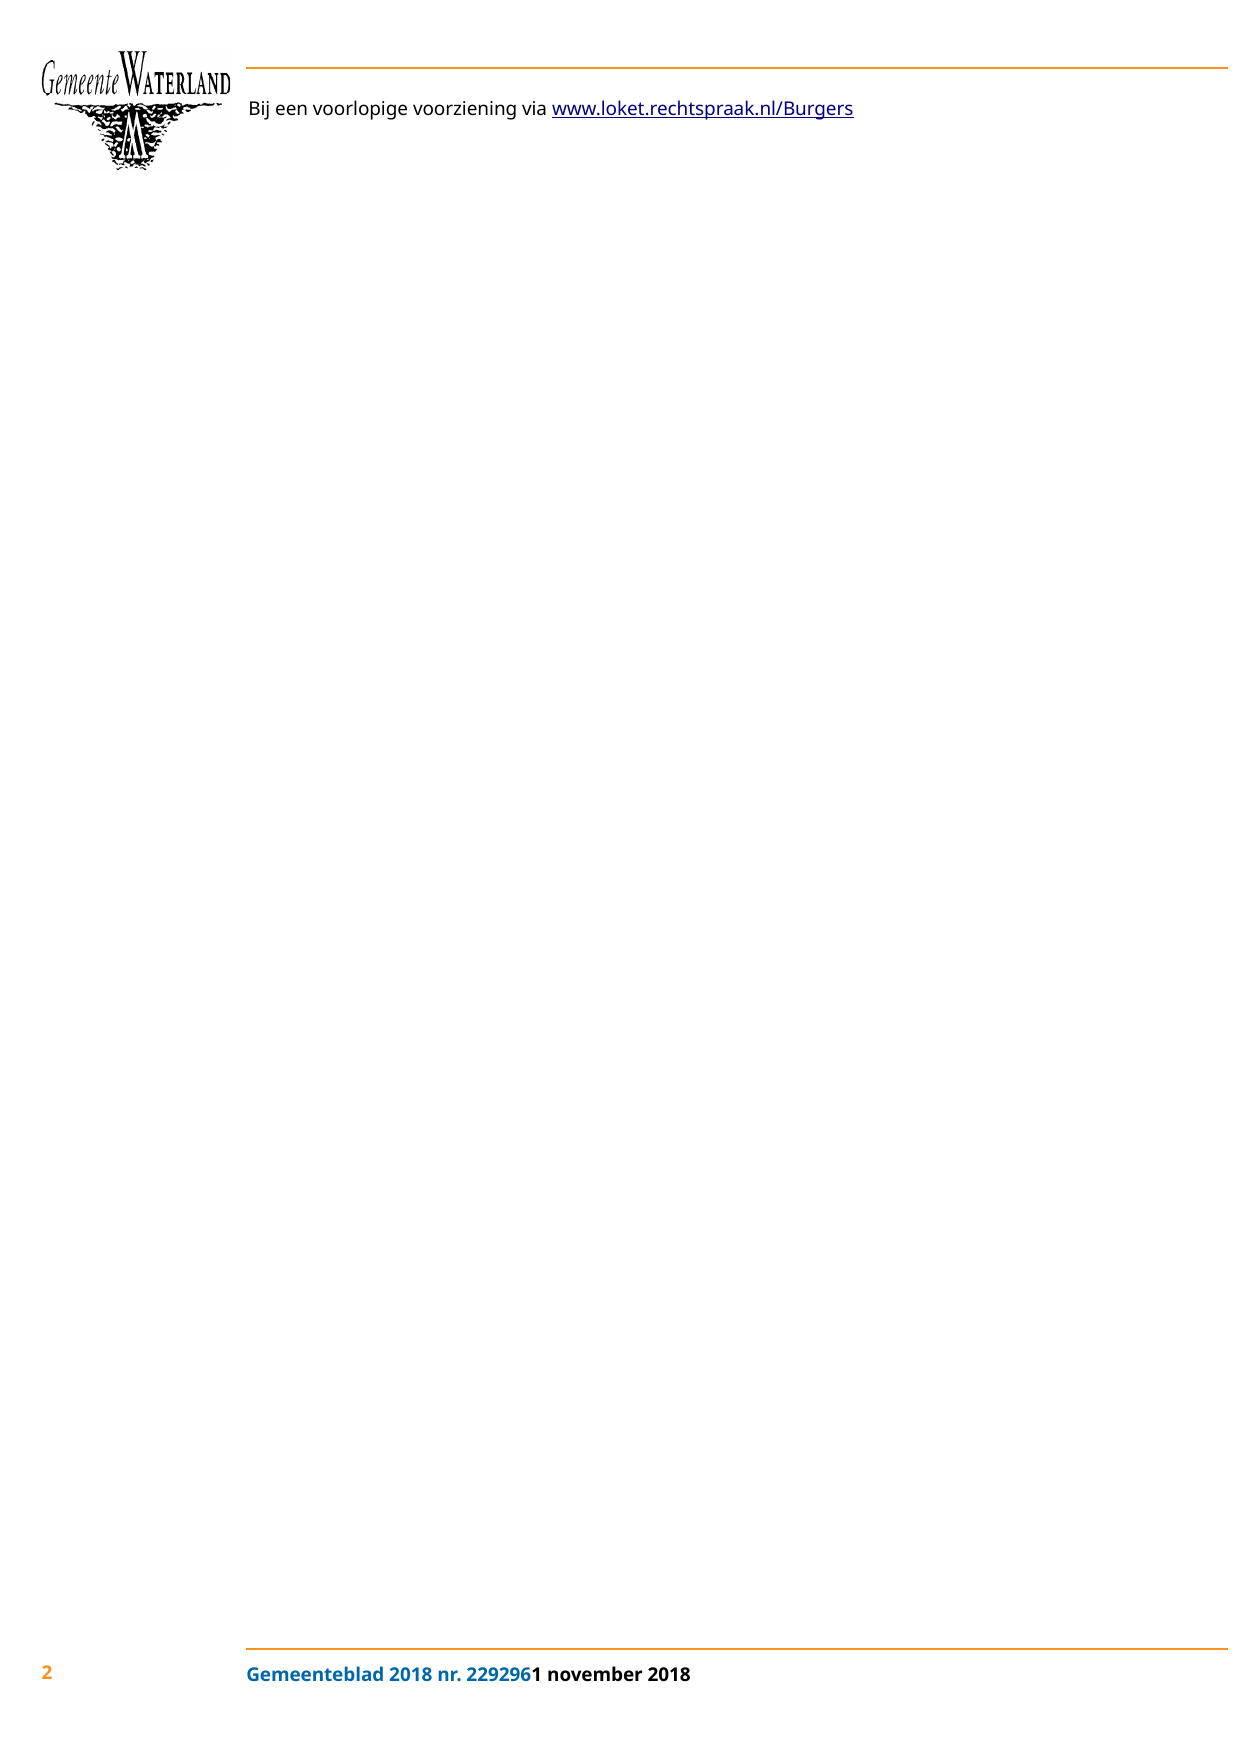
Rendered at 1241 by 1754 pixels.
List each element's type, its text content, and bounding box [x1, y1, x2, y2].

picture [41, 47, 231, 172]
text Bij een voorlopige voorziening via www.loket.rechtspraak.nl/Burgers [248, 95, 1152, 121]
